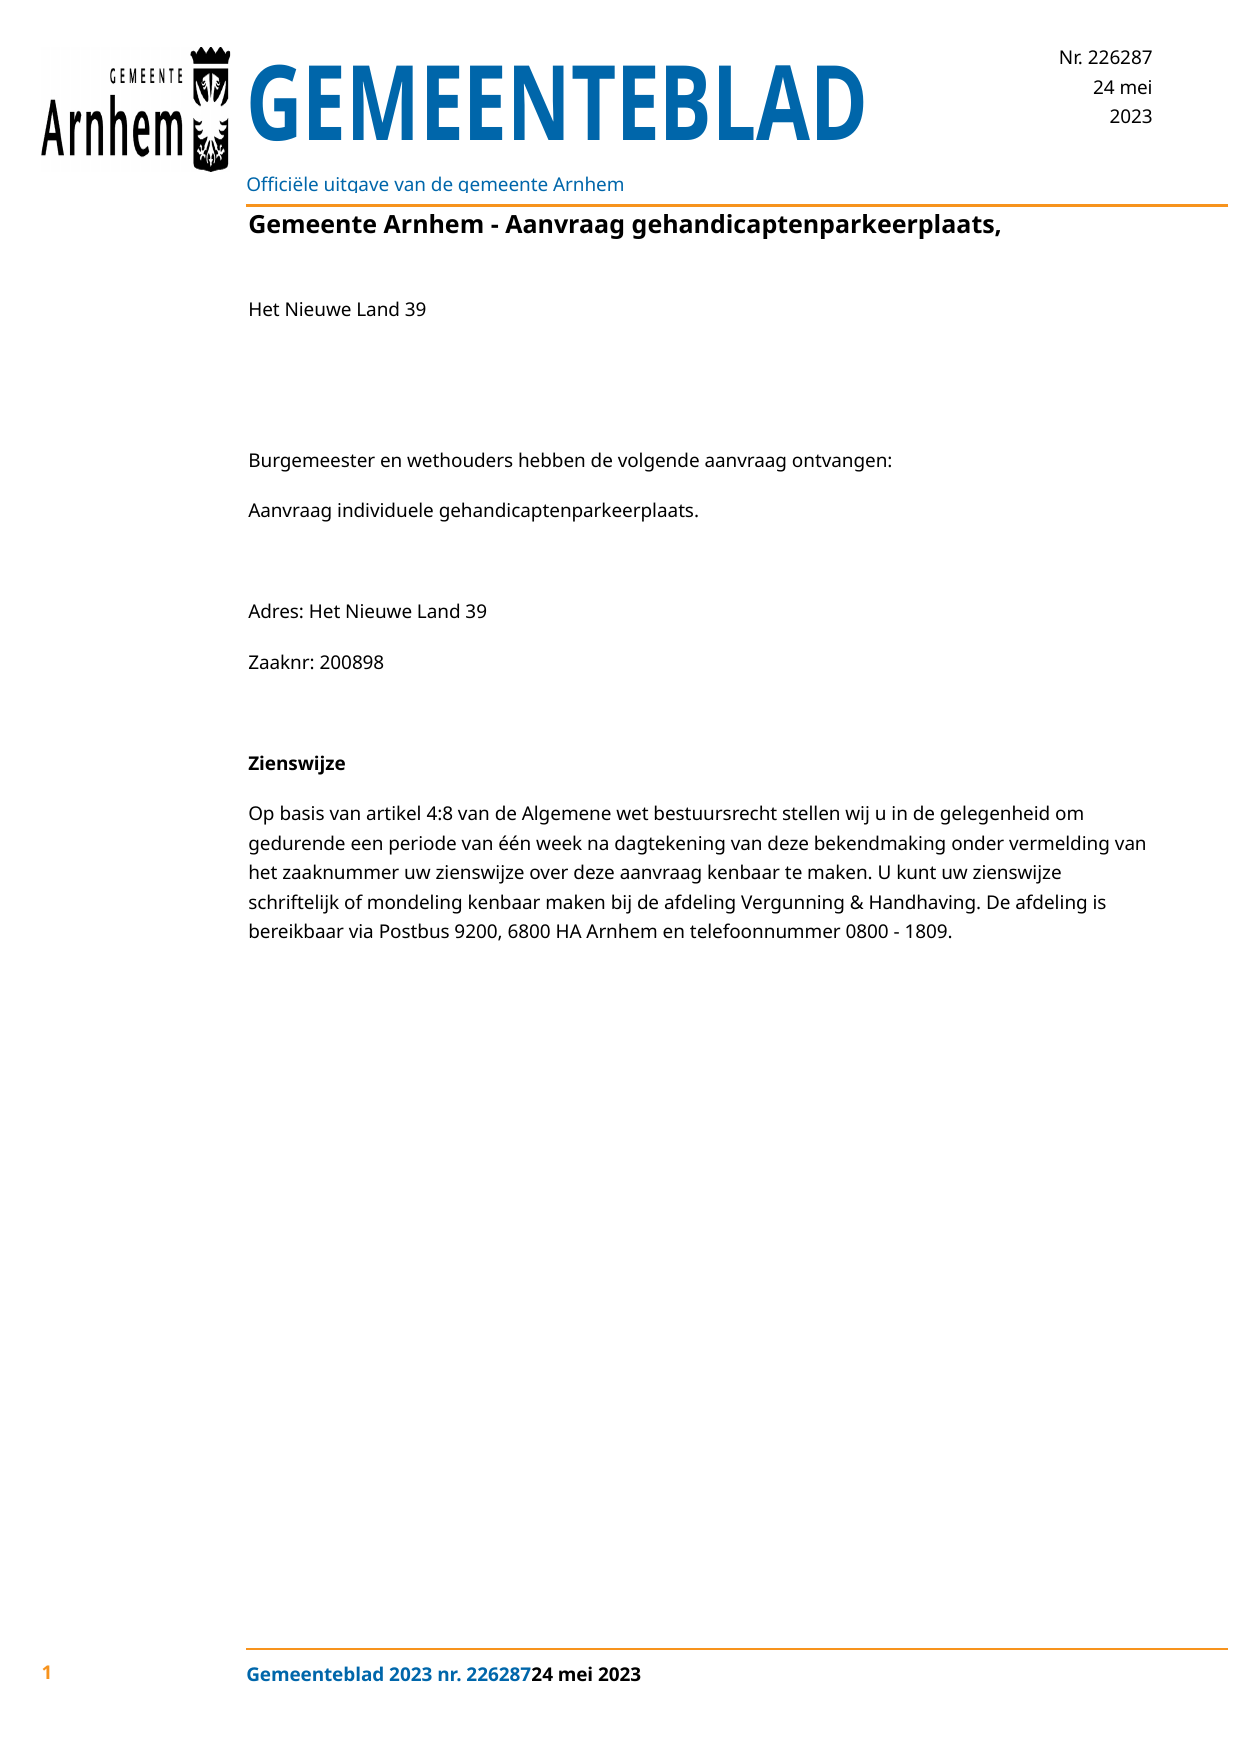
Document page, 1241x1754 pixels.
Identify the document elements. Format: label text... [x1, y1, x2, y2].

text Zienswijze [248, 750, 1152, 776]
picture [41, 47, 231, 172]
text Aanvraag individuele gehandicaptenparkeerplaats. [248, 498, 1152, 523]
text Zaaknr: 200898 [248, 649, 1152, 675]
text Adres: Het Nieuwe Land 39 [248, 598, 1152, 624]
text Het Nieuwe Land 39 [248, 296, 1152, 322]
text Gemeente Arnhem - Aanvraag gehandicaptenparkeerplaats, [248, 207, 1152, 241]
text Burgemeester en wethouders hebben de volgende aanvraag ontvangen: [248, 447, 1152, 473]
text Op basis van artikel 4:8 van de Algemene wet bestuursrecht stellen wij u in de gelegenheid om gedurende een periode van één week na dagtekening van deze bekendmaking onder vermelding van het zaaknummer uw zienswijze over deze aanvraag kenbaar te maken. U kunt uw zienswijze schriftelijk of mondeling kenbaar maken bij de afdeling Vergunning & Handhaving. De afdeling is bereikbaar via Postbus 9200, 6800 HA Arnhem en telefoonnummer 0800 - 1809. [248, 800, 1152, 944]
